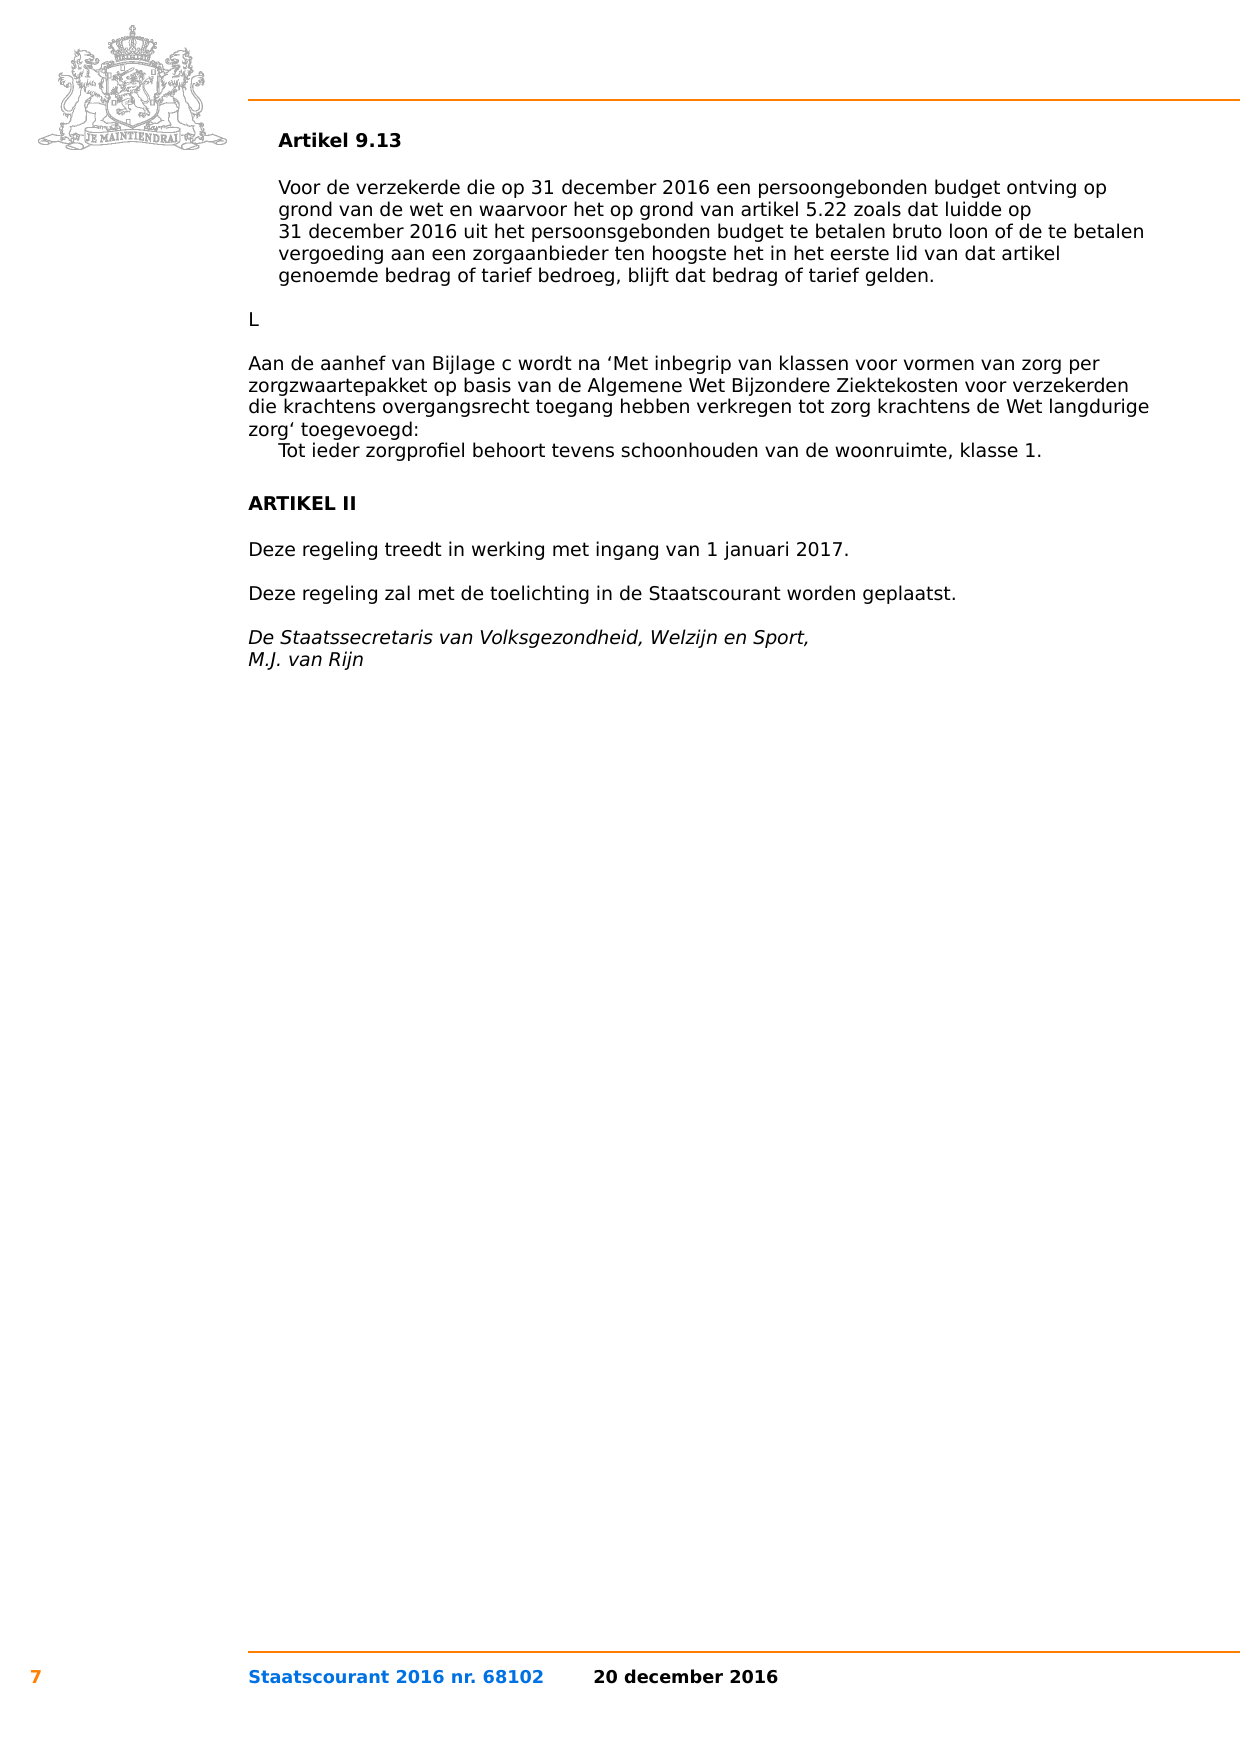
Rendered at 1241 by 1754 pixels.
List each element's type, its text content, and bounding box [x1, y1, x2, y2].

subtitle ARTIKEL II [248, 492, 1163, 514]
text De Staatssecretaris van Volksgezondheid, Welzijn en Sport, M.J. van Rijn [248, 627, 1163, 671]
text L [248, 309, 1163, 331]
text Tot ieder zorgprofiel behoort tevens schoonhouden van de woonruimte, klasse 1. [278, 440, 1163, 462]
text Deze regeling treedt in werking met ingang van 1 januari 2017. [248, 539, 1163, 561]
text Voor de verzekerde die op 31 december 2016 een persoongebonden budget ontving op grond van de wet en waarvoor het op grond van artikel 5.22 zoals dat luidde op 31 december 2016 uit het persoonsgebonden budget te betalen bruto loon of de te betalen vergoeding aan een zorgaanbieder ten hoogste het in het eerste lid van dat artikel genoemde bedrag of tarief bedroeg, blijft dat bedrag of tarief gelden. [278, 177, 1163, 287]
text Deze regeling zal met de toelichting in de Staatscourant worden geplaatst. [248, 583, 1163, 605]
picture [38, 25, 227, 150]
text Aan de aanhef van Bijlage c wordt na ‘Met inbegrip van klassen voor vormen van zorg per zorgzwaartepakket op basis van de Algemene Wet Bijzondere Ziektekosten voor verzekerden die krachtens overgangsrecht toegang hebben verkregen tot zorg krachtens de Wet langdurige zorg‘ toegevoegd: [248, 352, 1163, 440]
subtitle Artikel 9.13 [278, 130, 1163, 152]
